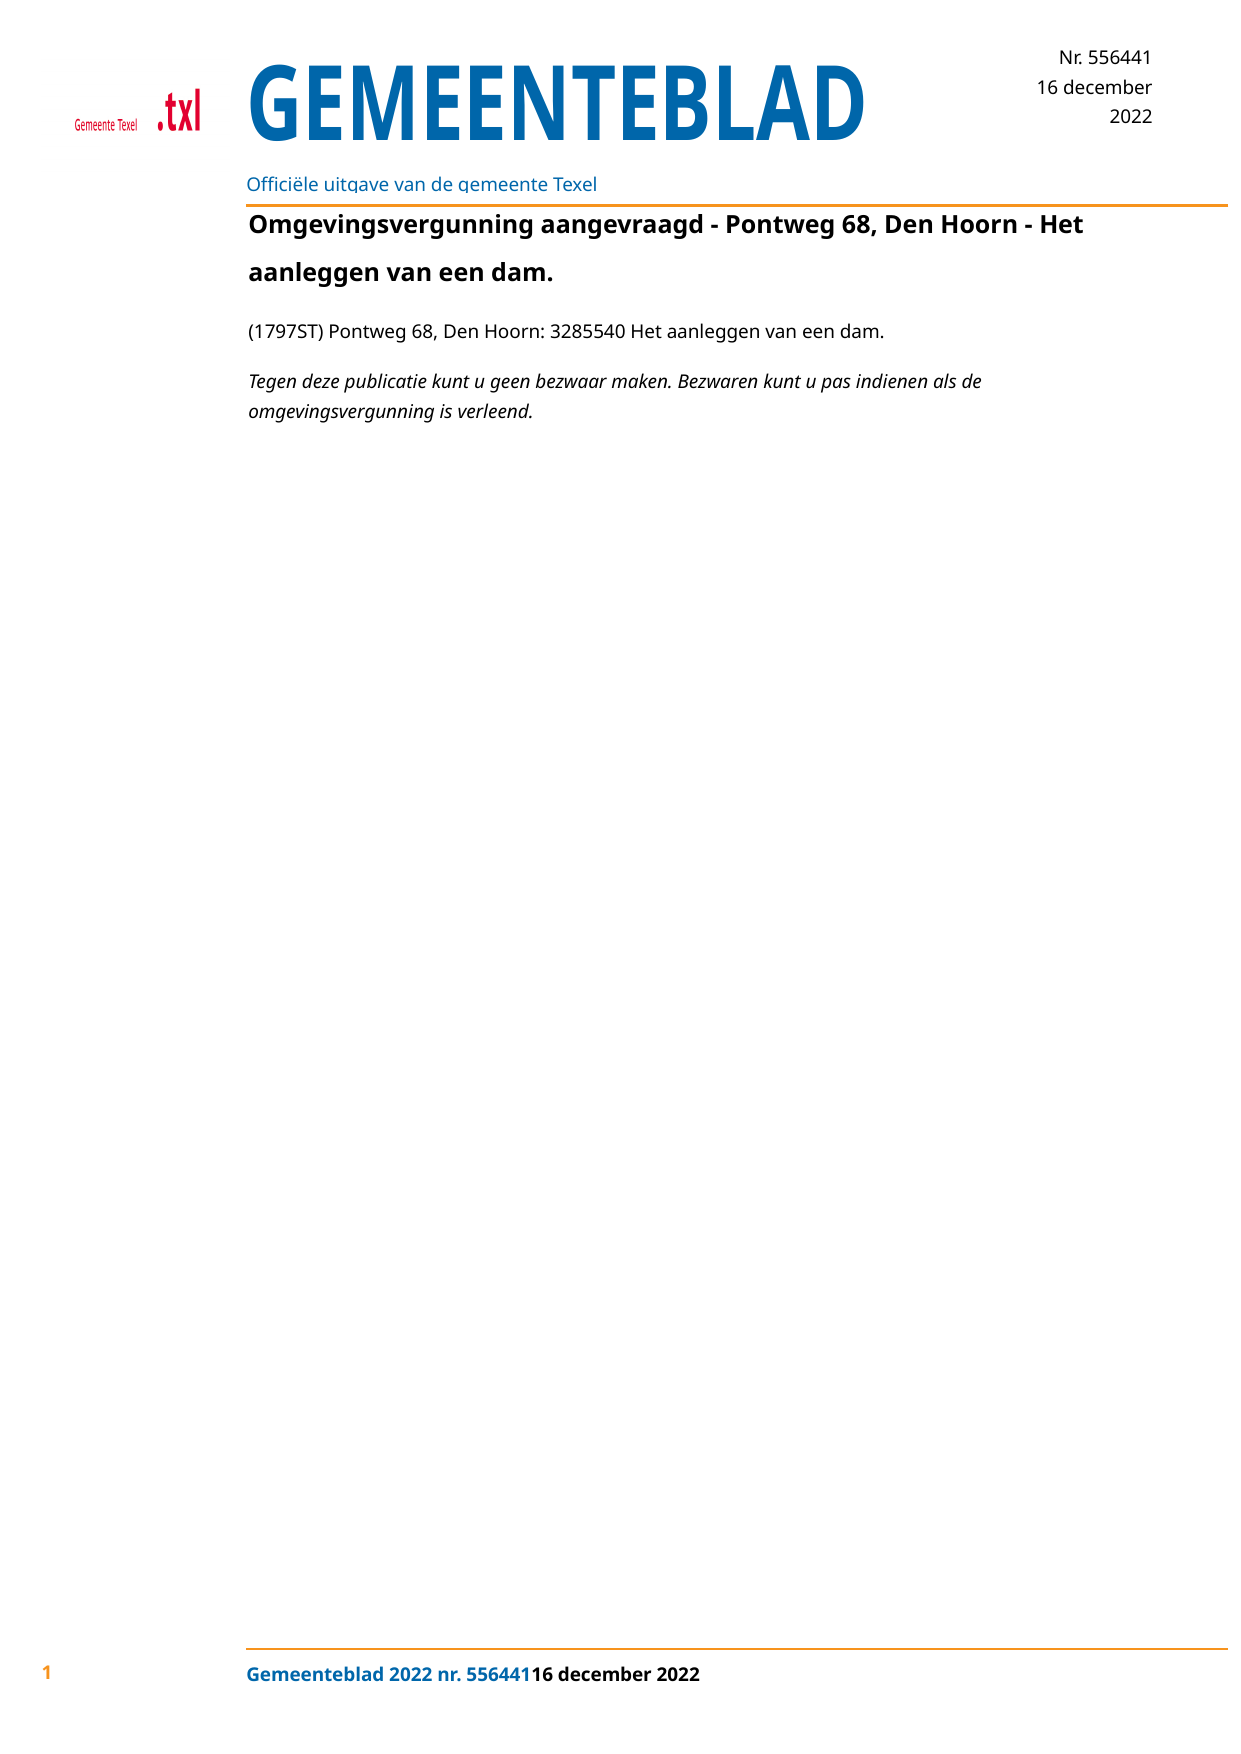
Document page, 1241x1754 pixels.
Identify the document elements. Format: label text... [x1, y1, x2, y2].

text Omgevingsvergunning aangevraagd - Pontweg 68, Den Hoorn - Het aanleggen van een dam. [248, 207, 1152, 288]
text Tegen deze publicatie kunt u geen bezwaar maken. Bezwaren kunt u pas indienen als de omgevingsvergunning is verleend. [248, 368, 1152, 424]
picture [41, 47, 231, 172]
text (1797ST) Pontweg 68, Den Hoorn: 3285540 Het aanleggen van een dam. [248, 318, 1152, 344]
